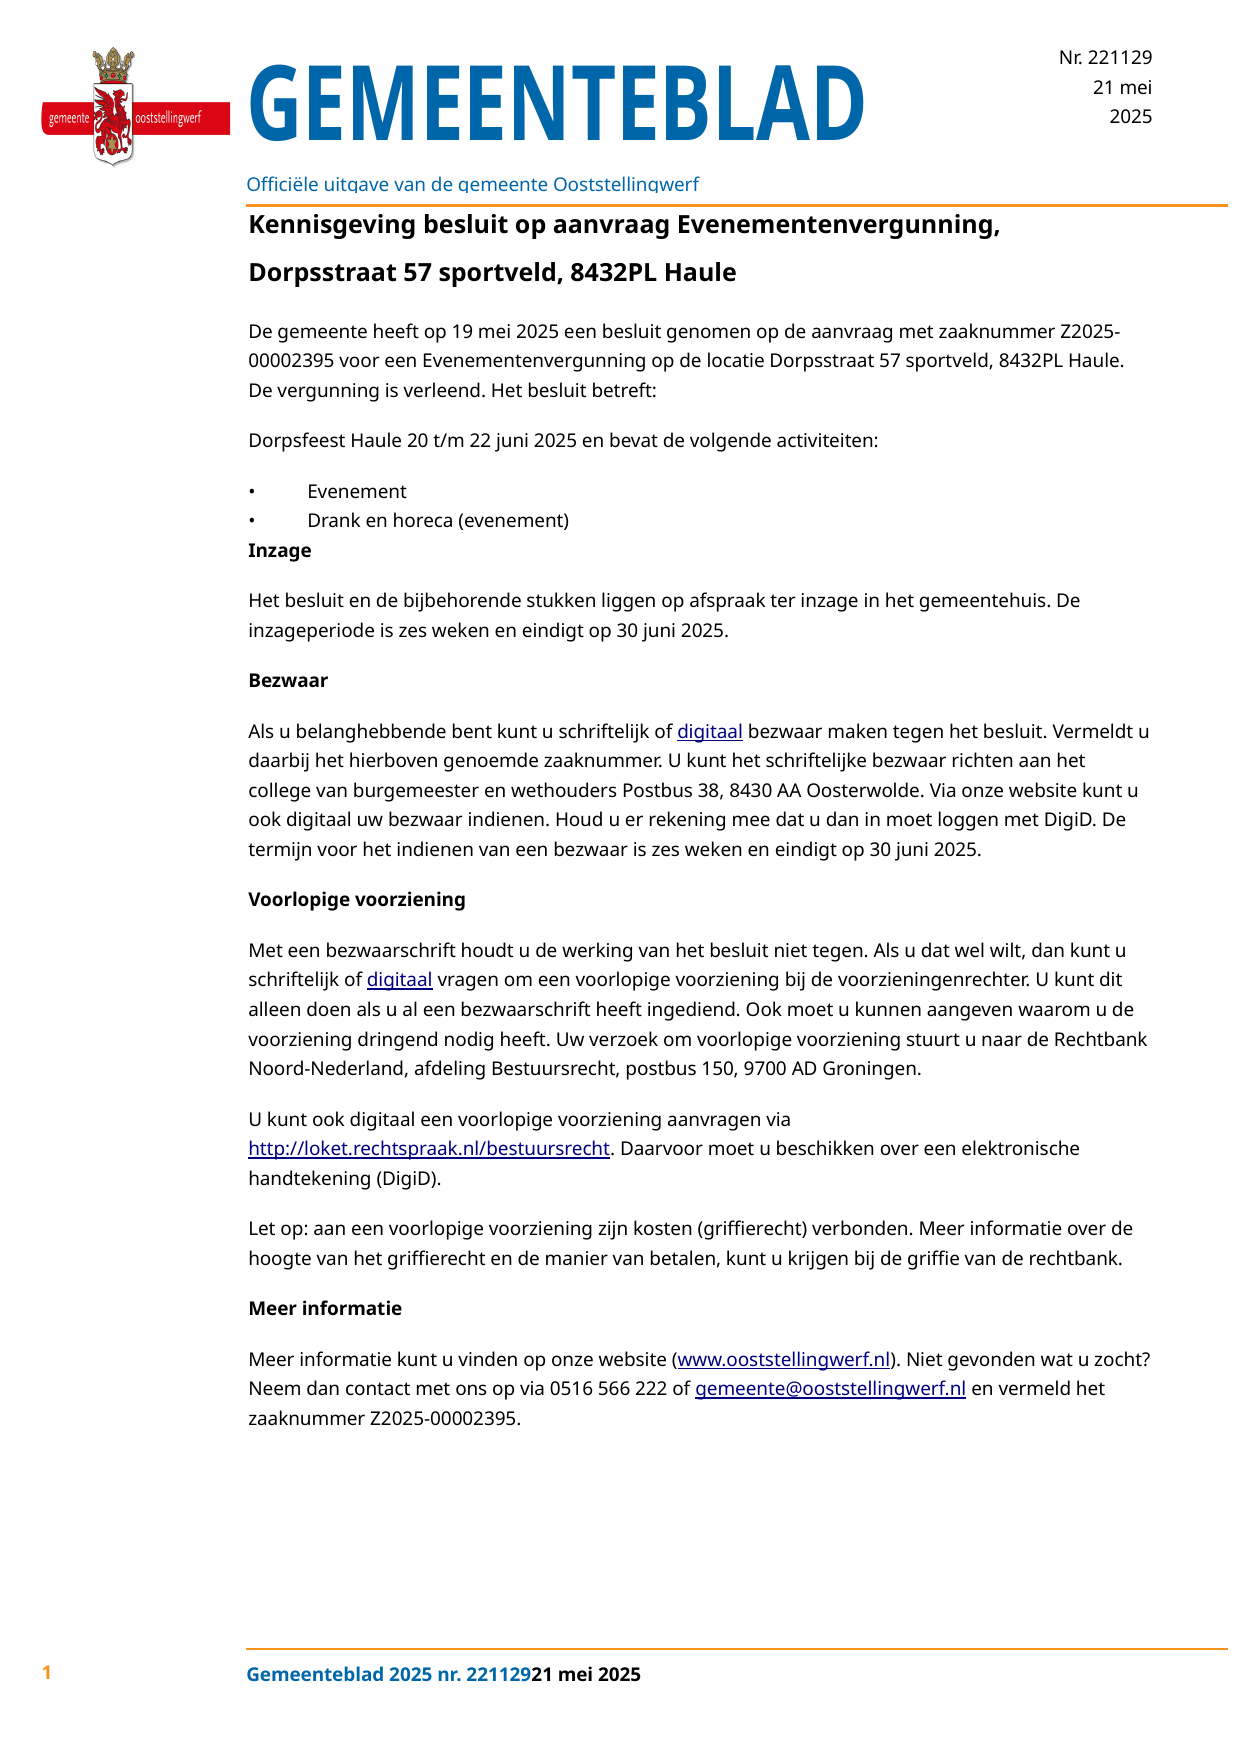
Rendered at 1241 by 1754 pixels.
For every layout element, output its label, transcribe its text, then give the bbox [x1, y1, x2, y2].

text Inzage [248, 537, 1152, 563]
text U kunt ook digitaal een voorlopige voorziening aanvragen via http://loket.rechtspraak.nl/bestuursrecht. Daarvoor moet u beschikken over een elektronische handtekening (DigiD). [248, 1106, 1152, 1191]
text Het besluit en de bijbehorende stukken liggen op afspraak ter inzage in het gemeentehuis. De inzageperiode is zes weken en eindigt op 30 juni 2025. [248, 587, 1152, 643]
list Drank en horeca (evenement) [248, 507, 1152, 533]
text Als u belanghebbende bent kunt u schriftelijk of digitaal bezwaar maken tegen het besluit. Vermeldt u daarbij het hierboven genoemde zaaknummer. U kunt het schriftelijke bezwaar richten aan het college van burgemeester en wethouders Postbus 38, 8430 AA Oosterwolde. Via onze website kunt u ook digitaal uw bezwaar indienen. Houd u er rekening mee dat u dan in moet loggen met DigiD. De termijn voor het indienen van een bezwaar is zes weken en eindigt op 30 juni 2025. [248, 718, 1152, 862]
text Dorpsfeest Haule 20 t/m 22 juni 2025 en bevat de volgende activiteiten: [248, 427, 1152, 453]
picture [41, 47, 231, 172]
text Bezwaar [248, 667, 1152, 693]
text Let op: aan een voorlopige voorziening zijn kosten (griffierecht) verbonden. Meer informatie over de hoogte van het griffierecht en de manier van betalen, kunt u krijgen bij de griffie van de rechtbank. [248, 1215, 1152, 1271]
text Kennisgeving besluit op aanvraag Evenementenvergunning, Dorpsstraat 57 sportveld, 8432PL Haule [248, 207, 1152, 288]
text Met een bezwaarschrift houdt u de werking van het besluit niet tegen. Als u dat wel wilt, dan kunt u schriftelijk of digitaal vragen om een voorlopige voorziening bij de voorzieningenrechter. U kunt dit alleen doen als u al een bezwaarschrift heeft ingediend. Ook moet u kunnen aangeven waarom u de voorziening dringend nodig heeft. Uw verzoek om voorlopige voorziening stuurt u naar de Rechtbank Noord-Nederland, afdeling Bestuursrecht, postbus 150, 9700 AD Groningen. [248, 937, 1152, 1081]
text Meer informatie [248, 1295, 1152, 1321]
list Evenement [248, 478, 1152, 504]
text Voorlopige voorziening [248, 887, 1152, 912]
text De gemeente heeft op 19 mei 2025 een besluit genomen op de aanvraag met zaaknummer Z2025-00002395 voor een Evenementenvergunning op de locatie Dorpsstraat 57 sportveld, 8432PL Haule. De vergunning is verleend. Het besluit betreft: [248, 318, 1152, 403]
text Meer informatie kunt u vinden op onze website (www.ooststellingwerf.nl). Niet gevonden wat u zocht? Neem dan contact met ons op via 0516 566 222 of gemeente@ooststellingwerf.nl en vermeld het zaaknummer Z2025-00002395. [248, 1346, 1152, 1431]
